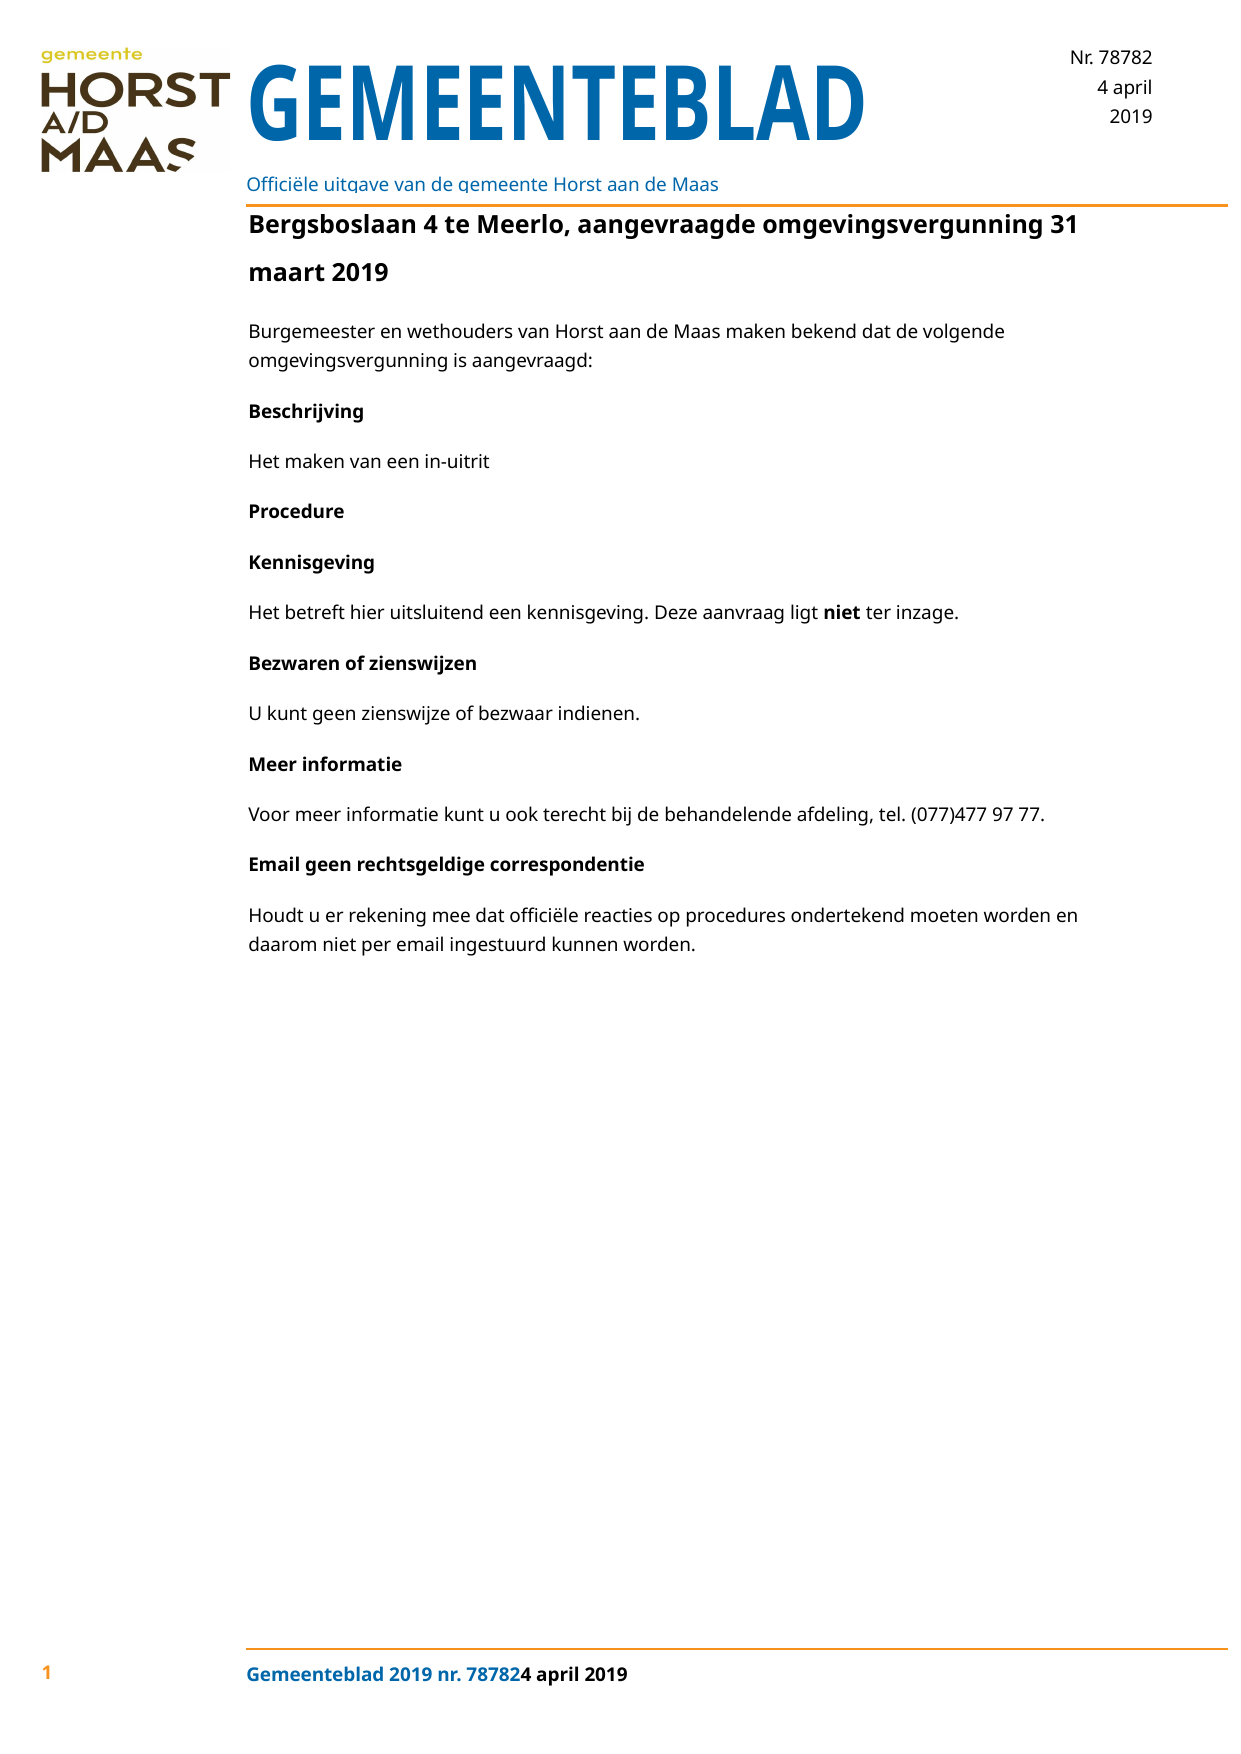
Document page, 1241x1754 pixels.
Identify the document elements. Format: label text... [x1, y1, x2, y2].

text Bergsboslaan 4 te Meerlo, aangevraagde omgevingsvergunning 31 maart 2019 [248, 207, 1152, 288]
text Email geen rechtsgeldige correspondentie [248, 852, 1152, 877]
text Kennisgeving [248, 549, 1152, 575]
text Het betreft hier uitsluitend een kennisgeving. Deze aanvraag ligt niet ter inzage. [248, 599, 1152, 625]
text U kunt geen zienswijze of bezwaar indienen. [248, 700, 1152, 726]
text Meer informatie [248, 751, 1152, 777]
text Burgemeester en wethouders van Horst aan de Maas maken bekend dat de volgende omgevingsvergunning is aangevraagd: [248, 318, 1152, 373]
text Voor meer informatie kunt u ook terecht bij de behandelende afdeling, tel. (077)477 97 77. [248, 801, 1152, 827]
text Beschrijving [248, 398, 1152, 424]
text Het maken van een in-uitrit [248, 448, 1152, 474]
text Houdt u er rekening mee dat officiële reacties op procedures ondertekend moeten worden en daarom niet per email ingestuurd kunnen worden. [248, 902, 1152, 957]
picture [41, 47, 231, 172]
text Bezwaren of zienswijzen [248, 650, 1152, 676]
text Procedure [248, 499, 1152, 524]
